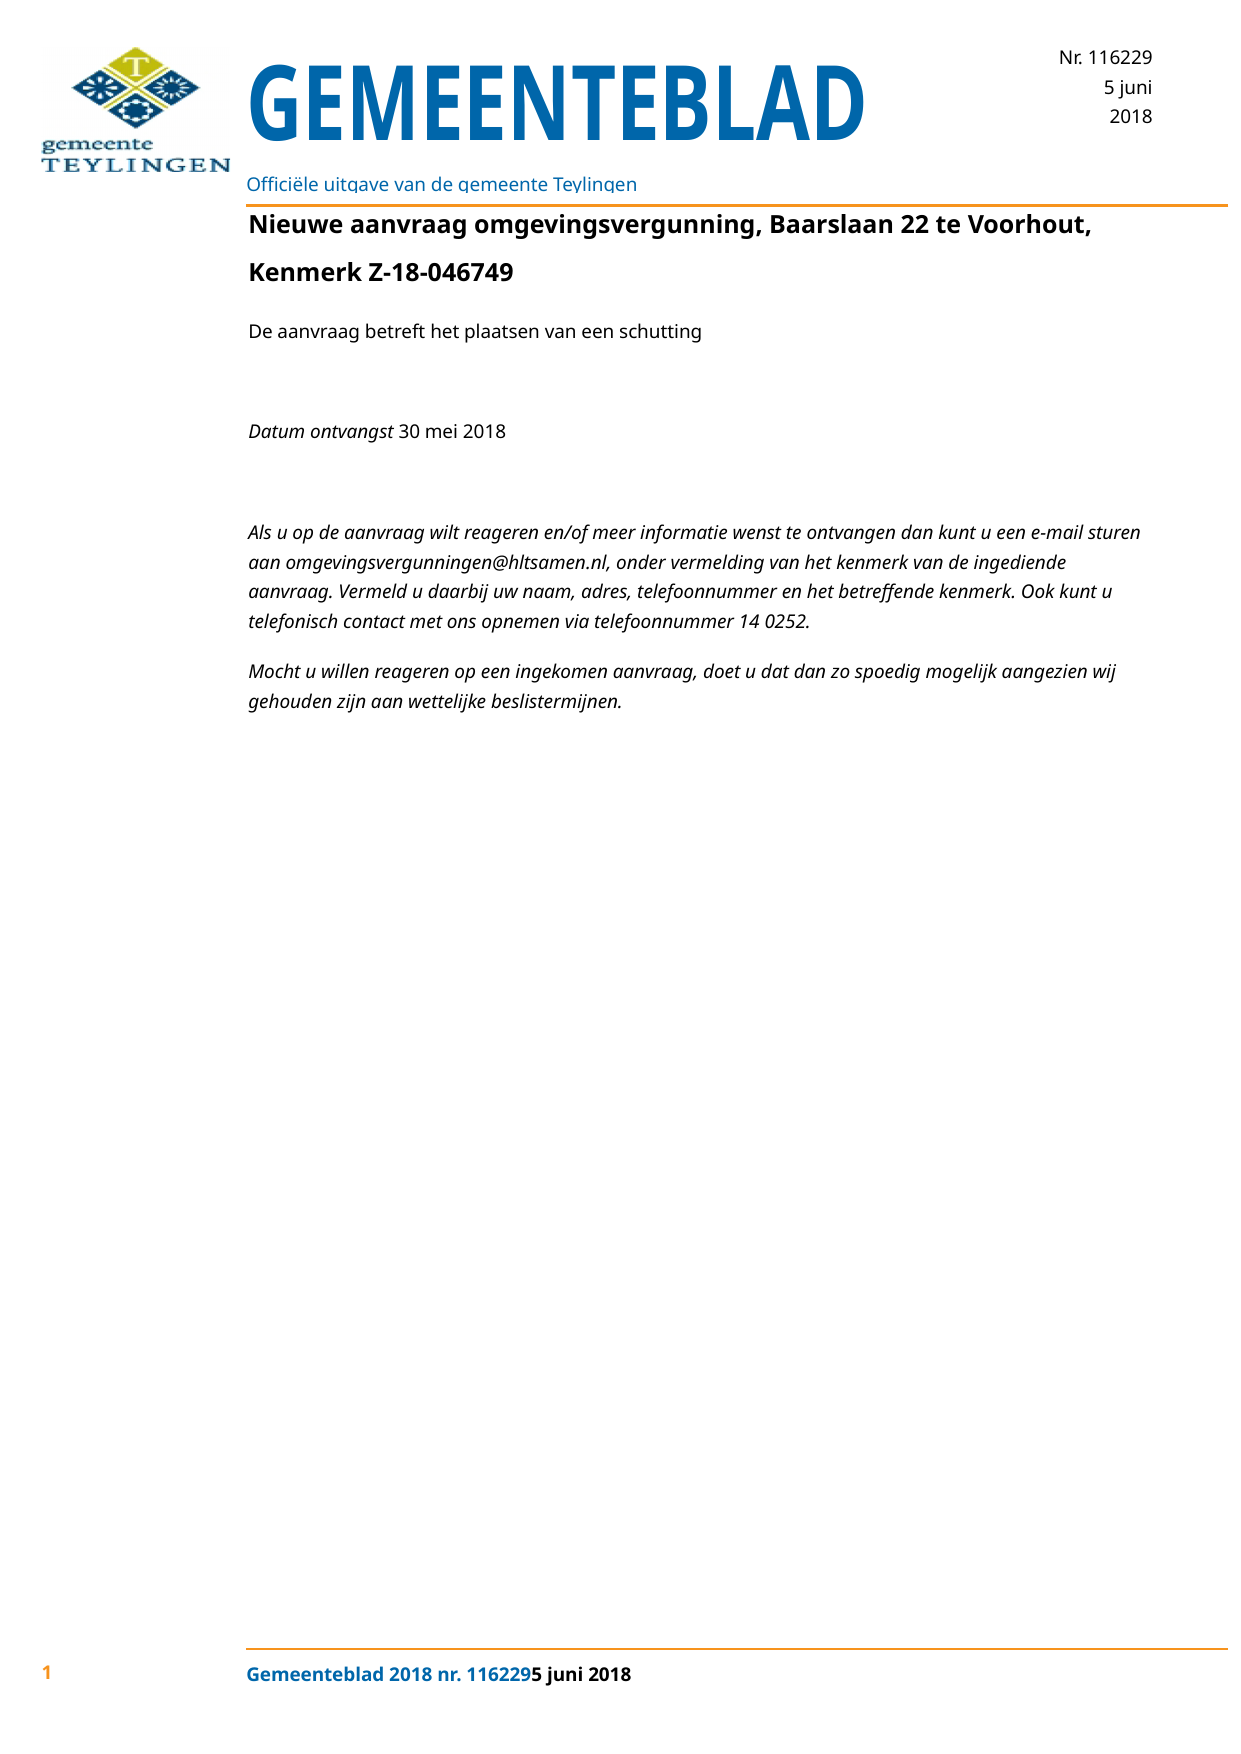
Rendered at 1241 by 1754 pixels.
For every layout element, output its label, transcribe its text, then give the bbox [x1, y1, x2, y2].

text De aanvraag betreft het plaatsen van een schutting [248, 318, 1152, 344]
picture [41, 47, 231, 172]
text Als u op de aanvraag wilt reageren en/of meer informatie wenst te ontvangen dan kunt u een e-mail sturen aan omgevingsvergunningen@hltsamen.nl, onder vermelding van het kenmerk van de ingediende aanvraag. Vermeld u daarbij uw naam, adres, telefoonnummer en het betreffende kenmerk. Ook kunt u telefonisch contact met ons opnemen via telefoonnummer 14 0252. [248, 519, 1152, 634]
text Nieuwe aanvraag omgevingsvergunning, Baarslaan 22 te Voorhout, Kenmerk Z-18-046749 [248, 207, 1152, 288]
text Mocht u willen reageren op een ingekomen aanvraag, doet u dat dan zo spoedig mogelijk aangezien wij gehouden zijn aan wettelijke beslistermijnen. [248, 659, 1152, 714]
text Datum ontvangst 30 mei 2018 [248, 419, 1152, 444]
